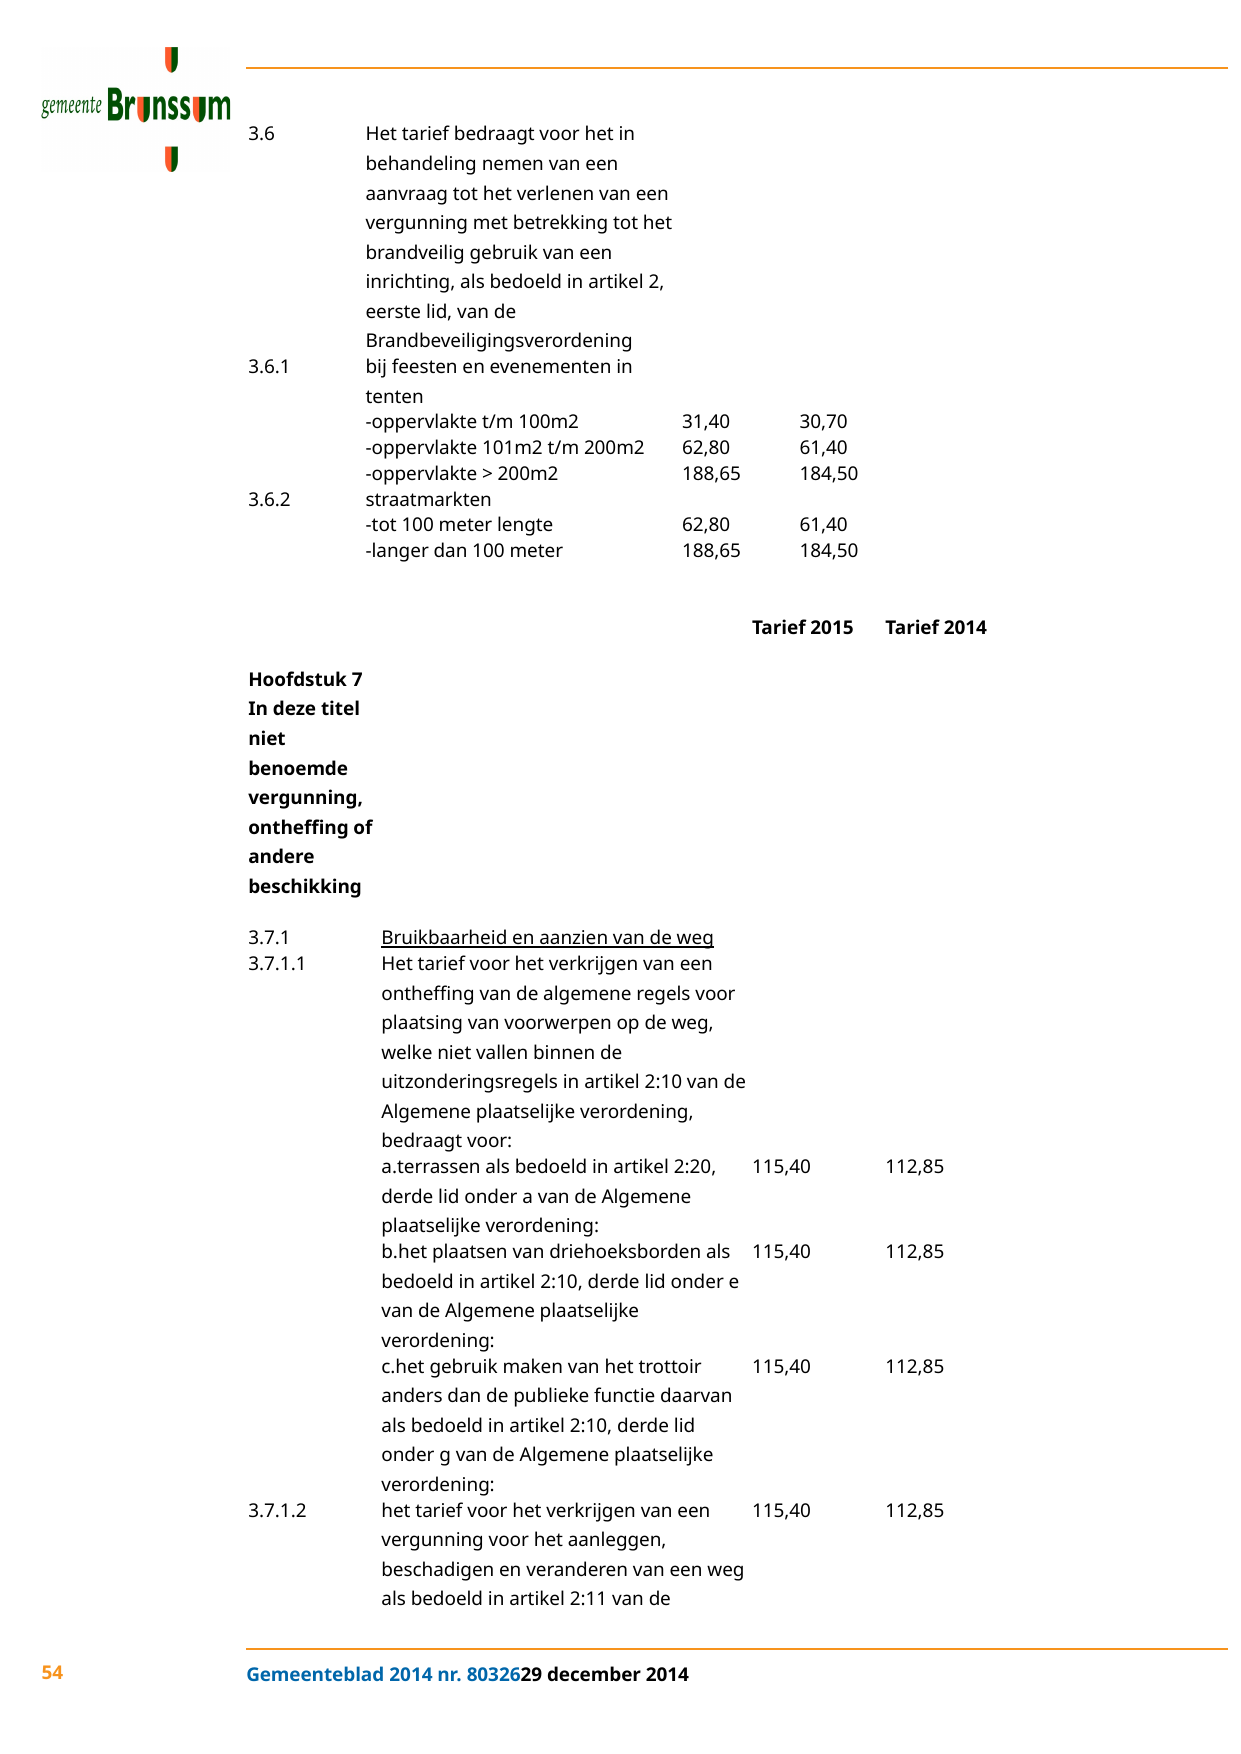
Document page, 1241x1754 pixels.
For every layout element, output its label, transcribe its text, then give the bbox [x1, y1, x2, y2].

table_cell Het tarief voor het verkrijgen van een ontheffing van de algemene regels voor plaatsing van voorwerpen op de weg, welke niet vallen binnen de uitzonderingsregels in artikel 2:10 van de Algemene plaatselijke verordening, bedraagt voor: [381, 950, 752, 1153]
table_cell 3.6.2 [248, 486, 365, 512]
table_cell Hoofdstuk 7 In deze titel niet benoemde vergunning, ontheffing of andere beschikking [248, 666, 381, 899]
table_cell Bruikbaarheid en aanzien van de weg [381, 925, 752, 950]
table_cell -oppervlakte 101m2 t/m 200m2 [365, 434, 682, 460]
table_cell [682, 95, 799, 121]
table_cell 3.7.1.2 [248, 1497, 381, 1611]
picture [41, 47, 231, 172]
table_cell [248, 512, 365, 537]
table_cell [752, 925, 885, 950]
table_cell [381, 899, 752, 924]
table_header Tarief 2014 [885, 615, 1018, 640]
table_cell 184,50 [799, 460, 917, 486]
table_cell 31,40 [682, 409, 799, 434]
table_cell 30,70 [799, 409, 917, 434]
table_cell [248, 434, 365, 460]
table_cell b.het plaatsen van driehoeksborden als bedoeld in artikel 2:10, derde lid onder e van de Algemene plaatselijke verordening: [381, 1238, 752, 1353]
table_cell [248, 460, 365, 486]
table_cell het tarief voor het verkrijgen van een vergunning voor het aanleggen, beschadigen en veranderen van een weg als bedoeld in artikel 2:11 van de [381, 1497, 752, 1611]
table_header [381, 615, 752, 640]
table_cell 112,85 [885, 1154, 1018, 1238]
table_cell [248, 1353, 381, 1497]
table_cell 188,65 [682, 460, 799, 486]
table_cell straatmarkten [365, 486, 682, 512]
table_cell [365, 95, 682, 121]
table_cell 3.6 [248, 121, 365, 353]
table_cell 61,40 [799, 434, 917, 460]
table_cell [799, 121, 917, 353]
table_cell [248, 640, 381, 666]
table_cell [381, 640, 752, 666]
table_cell [885, 925, 1018, 950]
table_cell 3.6.1 [248, 353, 365, 409]
table_cell 3.7.1 [248, 925, 381, 950]
table_cell 115,40 [752, 1353, 885, 1497]
table_cell [248, 899, 381, 924]
table_cell [248, 537, 365, 563]
table_cell 115,40 [752, 1497, 885, 1611]
table_header [248, 615, 381, 640]
table_cell Het tarief bedraagt voor het in behandeling nemen van een aanvraag tot het verlenen van een vergunning met betrekking tot het brandveilig gebruik van een inrichting, als bedoeld in artikel 2, eerste lid, van de Brandbeveiligingsverordening [365, 121, 682, 353]
table_cell [799, 95, 917, 121]
table_cell [885, 640, 1018, 666]
table_cell [682, 121, 799, 353]
table_cell [248, 1154, 381, 1238]
table_cell c.het gebruik maken van het trottoir anders dan de publieke functie daarvan als bedoeld in artikel 2:10, derde lid onder g van de Algemene plaatselijke verordening: [381, 1353, 752, 1497]
table_cell 62,80 [682, 512, 799, 537]
table_cell [381, 666, 752, 899]
table_cell [248, 409, 365, 434]
table_cell -langer dan 100 meter [365, 537, 682, 563]
table_cell -oppervlakte > 200m2 [365, 460, 682, 486]
table_cell 62,80 [682, 434, 799, 460]
table_cell [752, 640, 885, 666]
table_cell a.terrassen als bedoeld in artikel 2:20, derde lid onder a van de Algemene plaatselijke verordening: [381, 1154, 752, 1238]
table_cell bij feesten en evenementen in tenten [365, 353, 682, 409]
table_cell 188,65 [682, 537, 799, 563]
table_cell 115,40 [752, 1238, 885, 1353]
table_cell [885, 950, 1018, 1153]
table_cell 112,85 [885, 1353, 1018, 1497]
table_cell [682, 486, 799, 512]
table_cell [752, 950, 885, 1153]
table_cell 112,85 [885, 1238, 1018, 1353]
table_cell 112,85 [885, 1497, 1018, 1611]
table_cell [752, 899, 885, 924]
table_cell [799, 353, 917, 409]
table_header Tarief 2015 [752, 615, 885, 640]
table_cell 115,40 [752, 1154, 885, 1238]
table_cell 3.7.1.1 [248, 950, 381, 1153]
table_cell [248, 95, 365, 121]
table_cell [885, 899, 1018, 924]
table_cell [682, 353, 799, 409]
table_cell -oppervlakte t/m 100m2 [365, 409, 682, 434]
table_cell 184,50 [799, 537, 917, 563]
table_cell [248, 1238, 381, 1353]
table_cell [799, 486, 917, 512]
table_cell -tot 100 meter lengte [365, 512, 682, 537]
table_cell 61,40 [799, 512, 917, 537]
